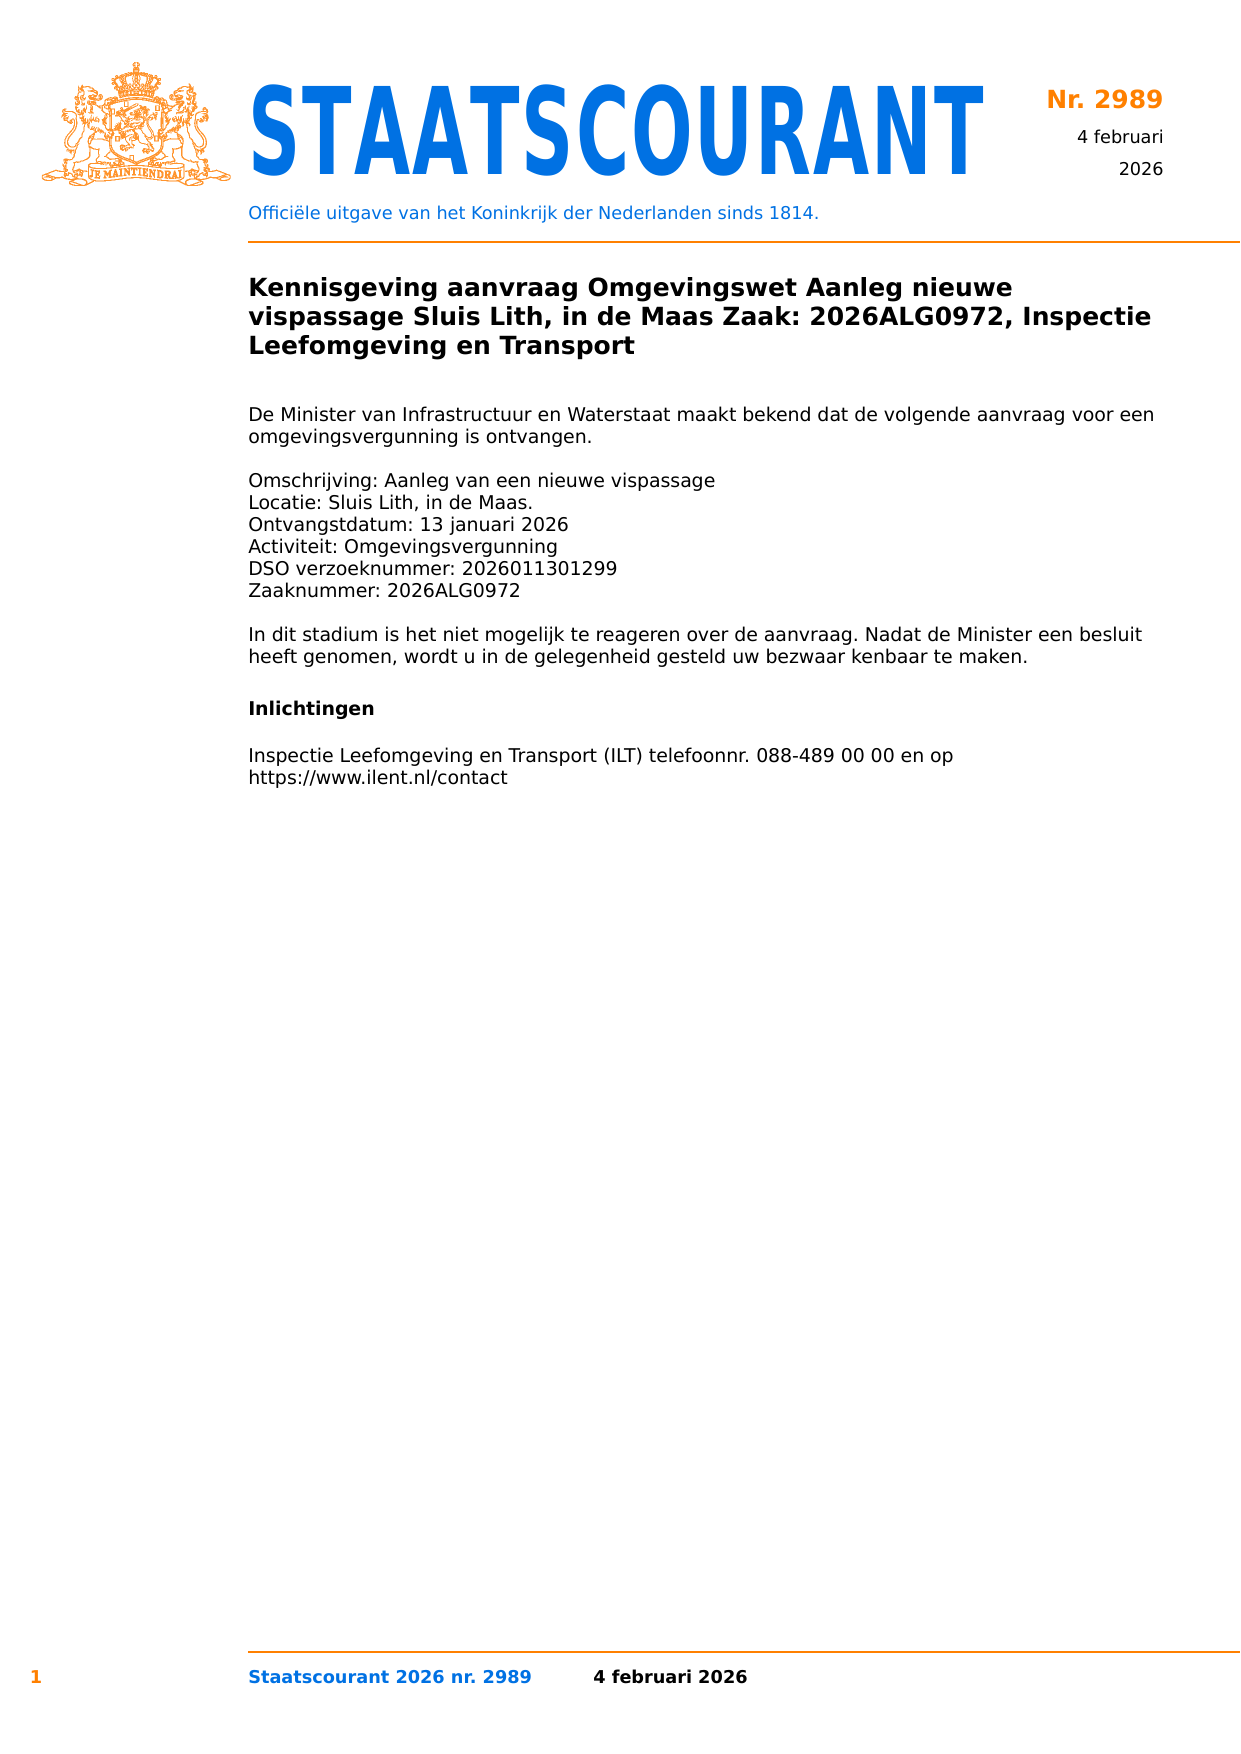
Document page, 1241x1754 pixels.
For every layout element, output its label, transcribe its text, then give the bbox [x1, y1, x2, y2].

table_cell Officiële uitgave van het Koninkrijk der Nederlanden sinds 1814. [248, 203, 1240, 241]
text In dit stadium is het niet mogelijk te reageren over de aanvraag. Nadat de Minister een besluit heeft genomen, wordt u in de gelegenheid gesteld uw bezwaar kenbaar te maken. [248, 624, 1163, 668]
text Locatie: Sluis Lith, in de Maas. [248, 492, 1163, 514]
picture [41, 62, 231, 186]
text Activiteit: Omgevingsvergunning [248, 536, 1163, 558]
table_cell 2026 [998, 153, 1240, 203]
text Ontvangstdatum: 13 januari 2026 [248, 514, 1163, 536]
subtitle Inlichtingen [248, 698, 1163, 720]
text Zaaknummer: 2026ALG0972 [248, 580, 1163, 602]
text DSO verzoeknummer: 2026011301299 [248, 558, 1163, 580]
subtitle Kennisgeving aanvraag Omgevingswet Aanleg nieuwe vispassage Sluis Lith, in de Maas Zaak: 2026ALG0972, Inspectie Leefomgeving en Transport [248, 273, 1163, 361]
table_cell 4 februari [998, 121, 1240, 153]
text De Minister van Infrastructuur en Waterstaat maakt bekend dat de volgende aanvraag voor een omgevingsvergunning is ontvangen. [248, 404, 1163, 448]
text Inspectie Leefomgeving en Transport (ILT) telefoonnr. 088-489 00 00 en op https://www.ilent.nl/contact [248, 745, 1163, 789]
text Omschrijving: Aanleg van een nieuwe vispassage [248, 470, 1163, 492]
table_header STAATSCOURANT [248, 62, 998, 203]
table_header Nr. 2989 [998, 62, 1240, 121]
table_header [25, 62, 248, 241]
